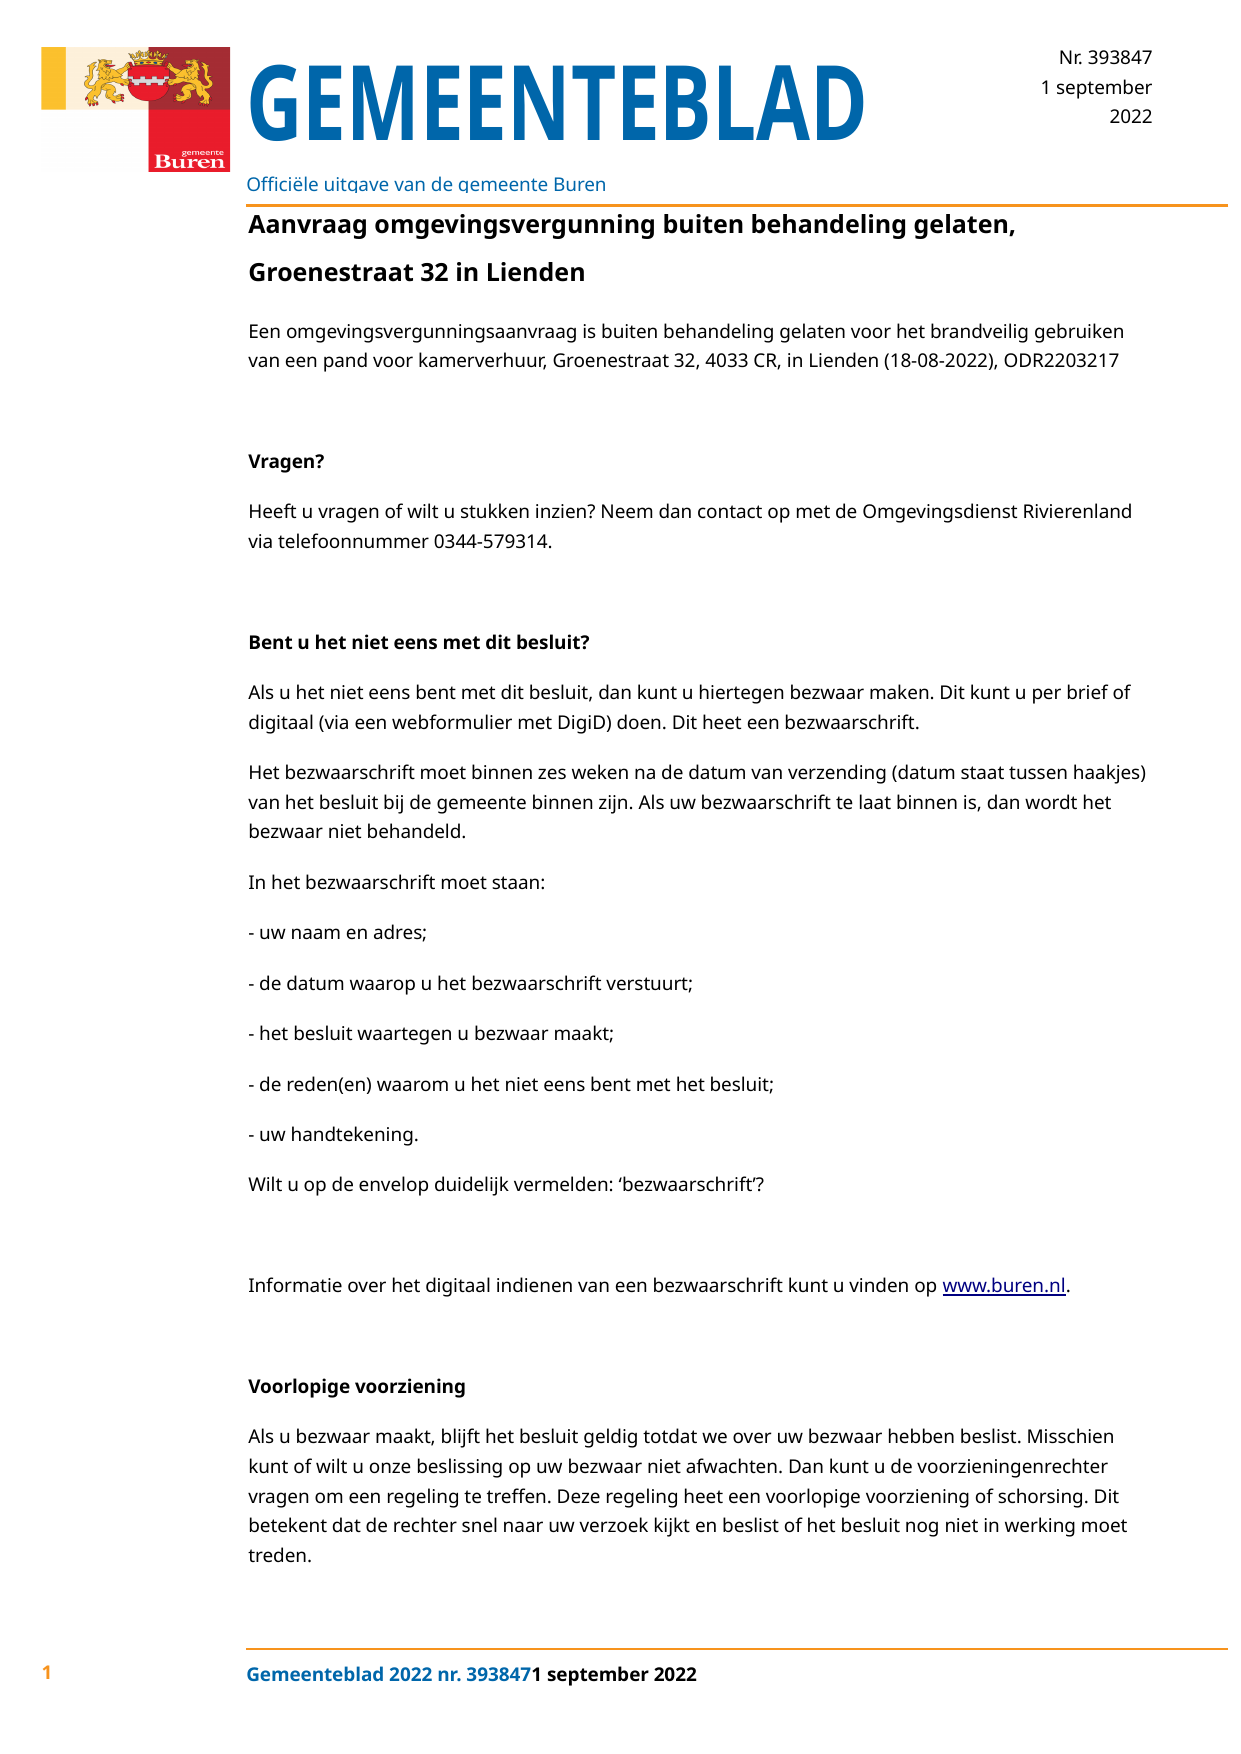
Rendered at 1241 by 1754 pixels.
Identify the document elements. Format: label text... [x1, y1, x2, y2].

text Heeft u vragen of wilt u stukken inzien? Neem dan contact op met de Omgevingsdienst Rivierenland via telefoonnummer 0344-579314. [248, 499, 1152, 554]
text Bent u het niet eens met dit besluit? [248, 629, 1152, 655]
text Vragen? [248, 448, 1152, 474]
text Het bezwaarschrift moet binnen zes weken na de datum van verzending (datum staat tussen haakjes) van het besluit bij de gemeente binnen zijn. Als uw bezwaarschrift te laat binnen is, dan wordt het bezwaar niet behandeld. [248, 759, 1152, 844]
text In het bezwaarschrift moet staan: [248, 869, 1152, 895]
text - uw naam en adres; [248, 919, 1152, 945]
text Een omgevingsvergunningsaanvraag is buiten behandeling gelaten voor het brandveilig gebruiken van een pand voor kamerverhuur, Groenestraat 32, 4033 CR, in Lienden (18-08-2022), ODR2203217 [248, 318, 1152, 373]
text - de datum waarop u het bezwaarschrift verstuurt; [248, 970, 1152, 996]
picture [41, 47, 231, 172]
text - uw handtekening. [248, 1121, 1152, 1147]
text - het besluit waartegen u bezwaar maakt; [248, 1020, 1152, 1046]
text Voorlopige voorziening [248, 1373, 1152, 1399]
text - de reden(en) waarom u het niet eens bent met het besluit; [248, 1071, 1152, 1097]
text Als u bezwaar maakt, blijft het besluit geldig totdat we over uw bezwaar hebben beslist. Misschien kunt of wilt u onze beslissing op uw bezwaar niet afwachten. Dan kunt u de voorzieningenrechter vragen om een regeling te treffen. Deze regeling heet een voorlopige voorziening of schorsing. Dit betekent dat de rechter snel naar uw verzoek kijkt en beslist of het besluit nog niet in werking moet treden. [248, 1424, 1152, 1568]
text Aanvraag omgevingsvergunning buiten behandeling gelaten, Groenestraat 32 in Lienden [248, 207, 1152, 288]
text Informatie over het digitaal indienen van een bezwaarschrift kunt u vinden op www.buren.nl. [248, 1272, 1152, 1298]
text Als u het niet eens bent met dit besluit, dan kunt u hiertegen bezwaar maken. Dit kunt u per brief of digitaal (via een webformulier met DigiD) doen. Dit heet een bezwaarschrift. [248, 679, 1152, 735]
text Wilt u op de envelop duidelijk vermelden: ‘bezwaarschrift’? [248, 1172, 1152, 1197]
